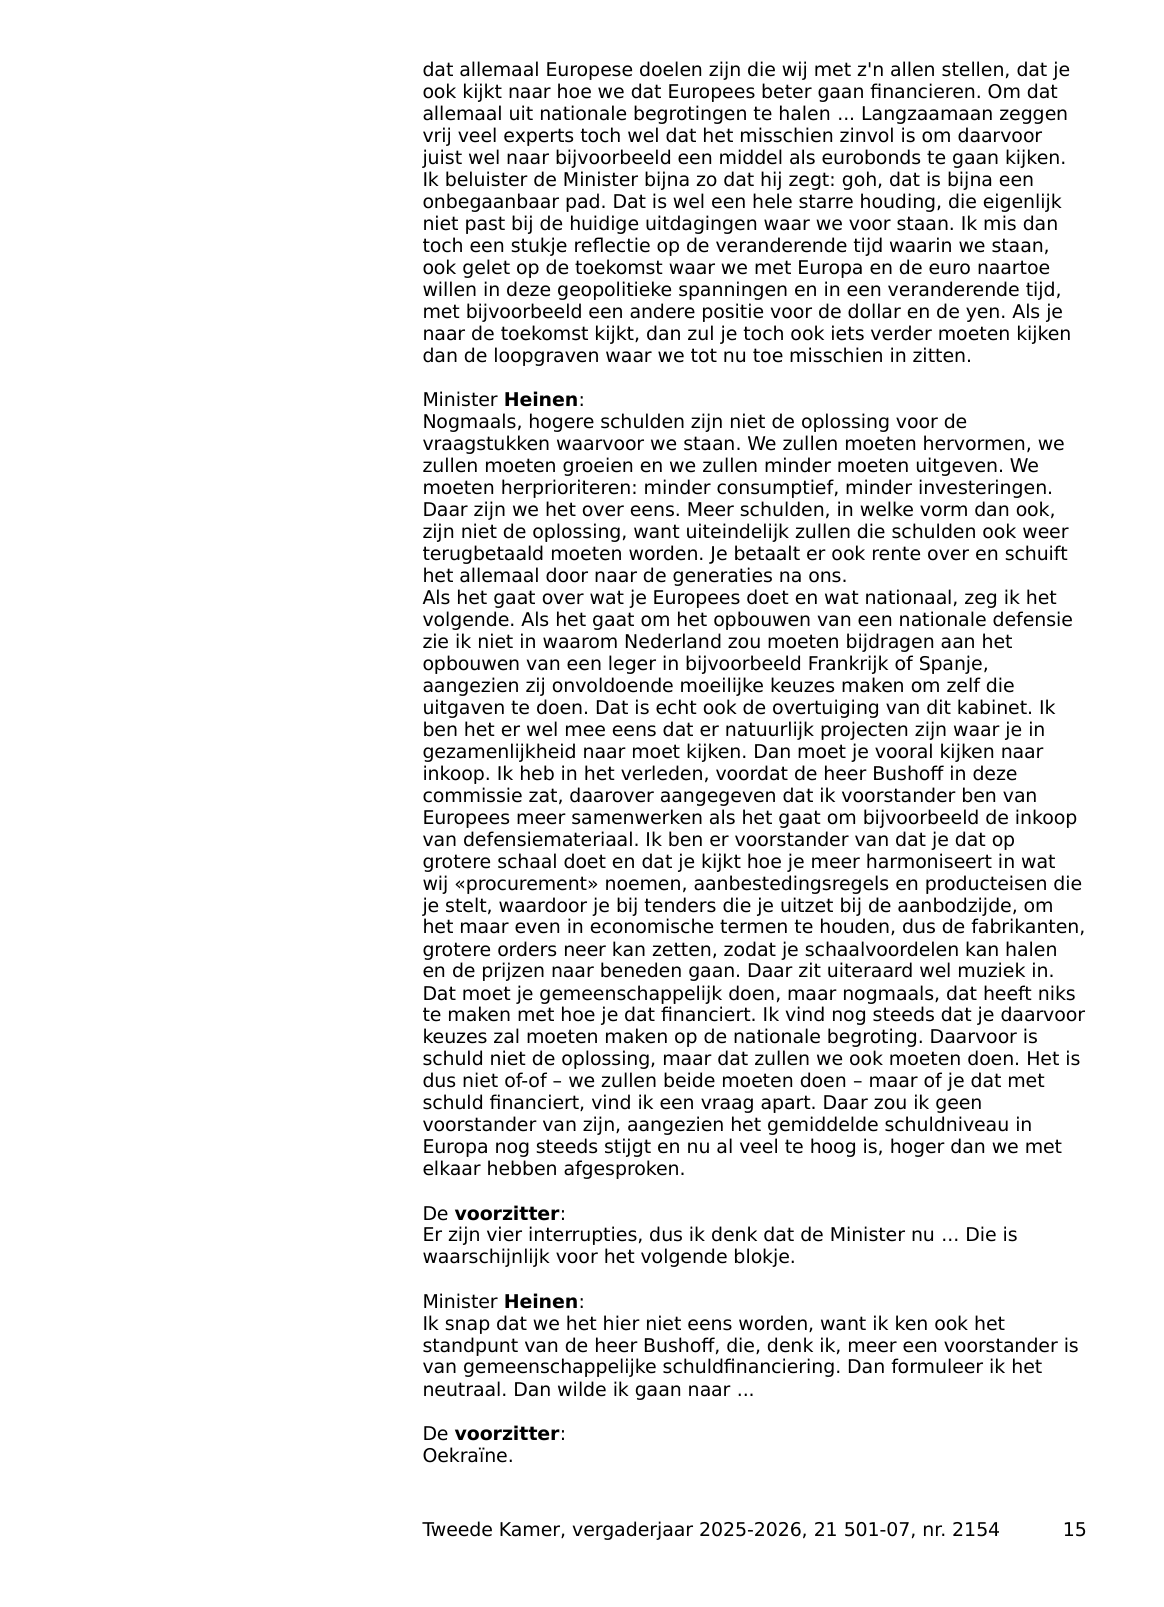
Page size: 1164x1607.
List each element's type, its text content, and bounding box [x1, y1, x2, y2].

text Minister Heinen: [422, 389, 1087, 411]
text dat allemaal Europese doelen zijn die wij met z'n allen stellen, dat je ook kijkt naar hoe we dat Europees beter gaan financieren. Om dat allemaal uit nationale begrotingen te halen ... Langzaamaan zeggen vrij veel experts toch wel dat het misschien zinvol is om daarvoor juist wel naar bijvoorbeeld een middel als eurobonds te gaan kijken. Ik beluister de Minister bijna zo dat hij zegt: goh, dat is bijna een onbegaanbaar pad. Dat is wel een hele starre houding, die eigenlijk niet past bij de huidige uitdagingen waar we voor staan. Ik mis dan toch een stukje reflectie op de veranderende tijd waarin we staan, ook gelet op de toekomst waar we met Europa en de euro naartoe willen in deze geopolitieke spanningen en in een veranderende tijd, met bijvoorbeeld een andere positie voor de dollar en de yen. Als je naar de toekomst kijkt, dan zul je toch ook iets verder moeten kijken dan de loopgraven waar we tot nu toe misschien in zitten. [422, 59, 1087, 367]
text Minister Heinen: [422, 1291, 1087, 1312]
text De voorzitter: [422, 1423, 1087, 1444]
text Ik snap dat we het hier niet eens worden, want ik ken ook het standpunt van de heer Bushoff, die, denk ik, meer een voorstander is van gemeenschappelijke schuldfinanciering. Dan formuleer ik het neutraal. Dan wilde ik gaan naar ... [422, 1312, 1087, 1400]
text Dat moet je gemeenschappelijk doen, maar nogmaals, dat heeft niks te maken met hoe je dat financiert. Ik vind nog steeds dat je daarvoor keuzes zal moeten maken op de nationale begroting. Daarvoor is schuld niet de oplossing, maar dat zullen we ook moeten doen. Het is dus niet of-of – we zullen beide moeten doen – maar of je dat met schuld financiert, vind ik een vraag apart. Daar zou ik geen voorstander van zijn, aangezien het gemiddelde schuldniveau in Europa nog steeds stijgt en nu al veel te hoog is, hoger dan we met elkaar hebben afgesproken. [422, 982, 1087, 1180]
text Er zijn vier interrupties, dus ik denk dat de Minister nu ... Die is waarschijnlijk voor het volgende blokje. [422, 1224, 1087, 1268]
text De voorzitter: [422, 1202, 1087, 1224]
text Nogmaals, hogere schulden zijn niet de oplossing voor de vraagstukken waarvoor we staan. We zullen moeten hervormen, we zullen moeten groeien en we zullen minder moeten uitgeven. We moeten herprioriteren: minder consumptief, minder investeringen. Daar zijn we het over eens. Meer schulden, in welke vorm dan ook, zijn niet de oplossing, want uiteindelijk zullen die schulden ook weer terugbetaald moeten worden. Je betaalt er ook rente over en schuift het allemaal door naar de generaties na ons. [422, 411, 1087, 587]
text Als het gaat over wat je Europees doet en wat nationaal, zeg ik het volgende. Als het gaat om het opbouwen van een nationale defensie zie ik niet in waarom Nederland zou moeten bijdragen aan het opbouwen van een leger in bijvoorbeeld Frankrijk of Spanje, aangezien zij onvoldoende moeilijke keuzes maken om zelf die uitgaven te doen. Dat is echt ook de overtuiging van dit kabinet. Ik ben het er wel mee eens dat er natuurlijk projecten zijn waar je in gezamenlijkheid naar moet kijken. Dan moet je vooral kijken naar inkoop. Ik heb in het verleden, voordat de heer Bushoff in deze commissie zat, daarover aangegeven dat ik voorstander ben van Europees meer samenwerken als het gaat om bijvoorbeeld de inkoop van defensiemateriaal. Ik ben er voorstander van dat je dat op grotere schaal doet en dat je kijkt hoe je meer harmoniseert in wat wij «procurement» noemen, aanbestedingsregels en producteisen die je stelt, waardoor je bij tenders die je uitzet bij de aanbodzijde, om het maar even in economische termen te houden, dus de fabrikanten, grotere orders neer kan zetten, zodat je schaalvoordelen kan halen en de prijzen naar beneden gaan. Daar zit uiteraard wel muziek in. [422, 587, 1087, 982]
text Oekraïne. [422, 1444, 1087, 1467]
